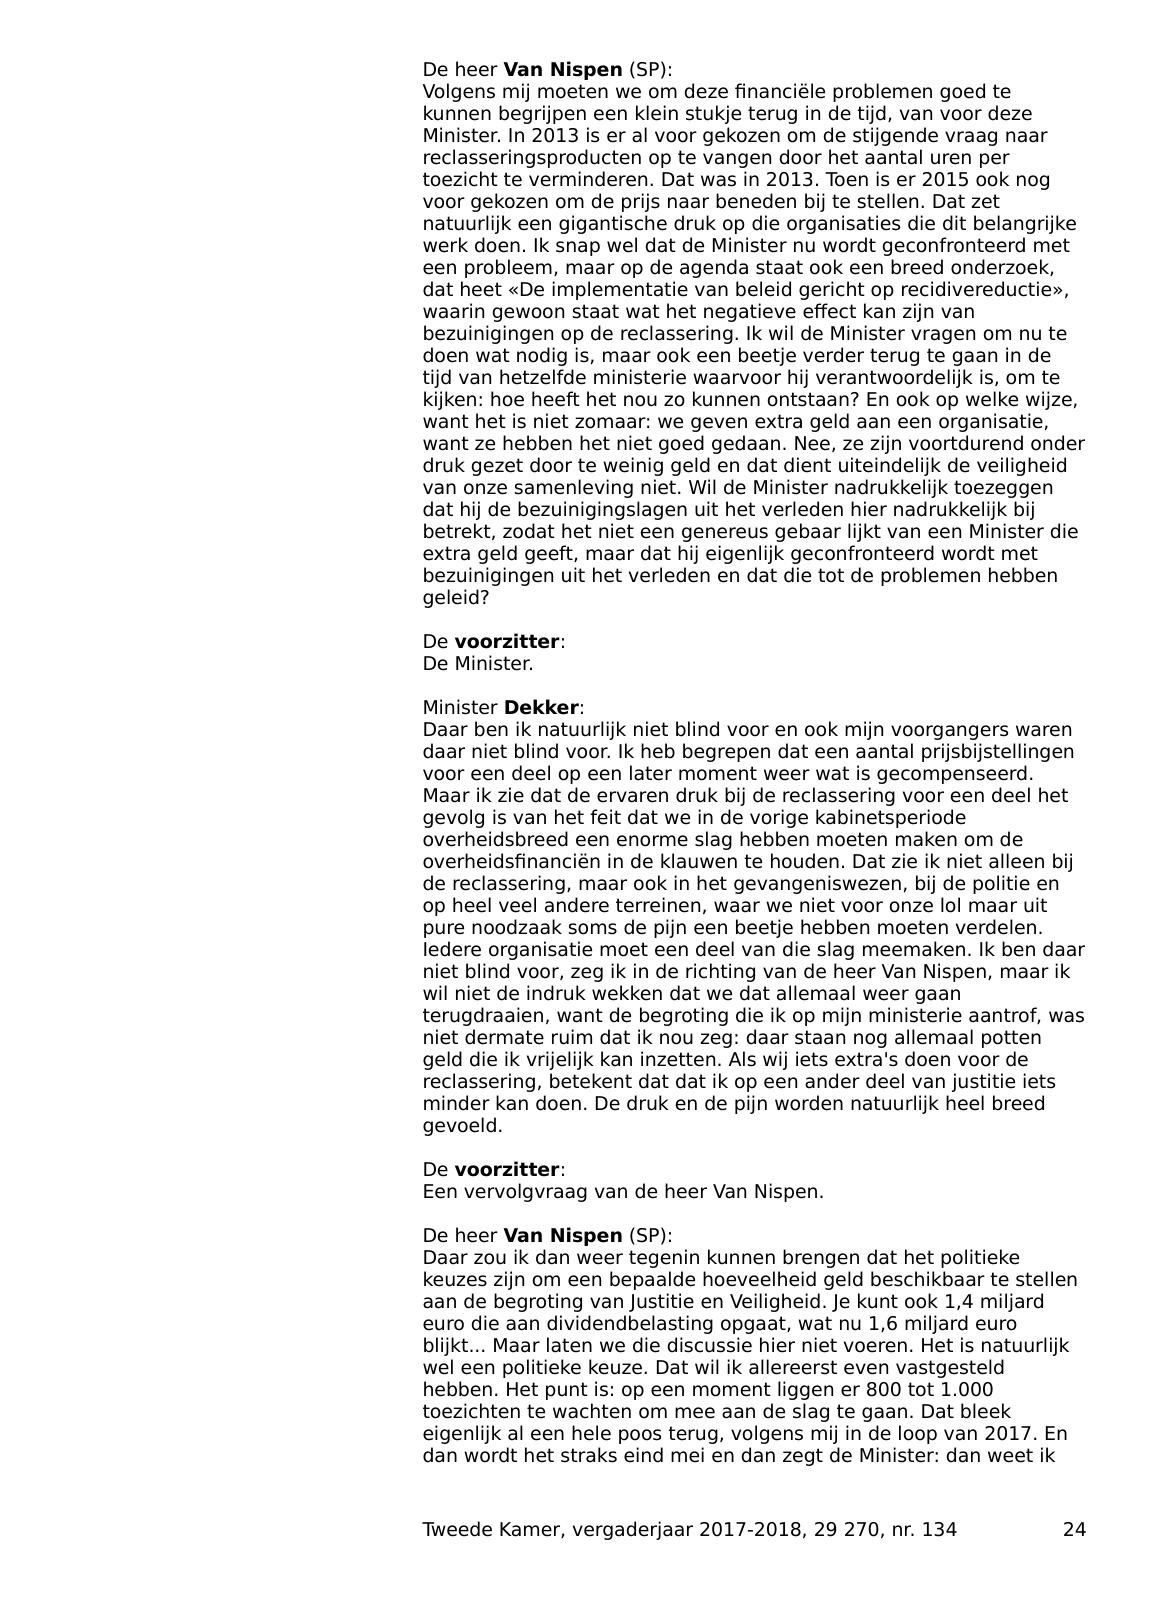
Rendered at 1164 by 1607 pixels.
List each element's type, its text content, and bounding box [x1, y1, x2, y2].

text Minister Dekker: [422, 697, 1087, 719]
text Daar zou ik dan weer tegenin kunnen brengen dat het politieke keuzes zijn om een bepaalde hoeveelheid geld beschikbaar te stellen aan de begroting van Justitie en Veiligheid. Je kunt ook 1,4 miljard euro die aan dividendbelasting opgaat, wat nu 1,6 miljard euro blijkt... Maar laten we die discussie hier niet voeren. Het is natuurlijk wel een politieke keuze. Dat wil ik allereerst even vastgesteld hebben. Het punt is: op een moment liggen er 800 tot 1.000 toezichten te wachten om mee aan de slag te gaan. Dat bleek eigenlijk al een hele poos terug, volgens mij in de loop van 2017. En dan wordt het straks eind mei en dan zegt de Minister: dan weet ik [422, 1247, 1087, 1467]
text De voorzitter: [422, 1159, 1087, 1181]
text Daar ben ik natuurlijk niet blind voor en ook mijn voorgangers waren daar niet blind voor. Ik heb begrepen dat een aantal prijsbijstellingen voor een deel op een later moment weer wat is gecompenseerd. Maar ik zie dat de ervaren druk bij de reclassering voor een deel het gevolg is van het feit dat we in de vorige kabinetsperiode overheidsbreed een enorme slag hebben moeten maken om de overheidsfinanciën in de klauwen te houden. Dat zie ik niet alleen bij de reclassering, maar ook in het gevangeniswezen, bij de politie en op heel veel andere terreinen, waar we niet voor onze lol maar uit pure noodzaak soms de pijn een beetje hebben moeten verdelen. Iedere organisatie moet een deel van die slag meemaken. Ik ben daar niet blind voor, zeg ik in de richting van de heer Van Nispen, maar ik wil niet de indruk wekken dat we dat allemaal weer gaan terugdraaien, want de begroting die ik op mijn ministerie aantrof, was niet dermate ruim dat ik nou zeg: daar staan nog allemaal potten geld die ik vrijelijk kan inzetten. Als wij iets extra's doen voor de reclassering, betekent dat dat ik op een ander deel van justitie iets minder kan doen. De druk en de pijn worden natuurlijk heel breed gevoeld. [422, 719, 1087, 1136]
text De heer Van Nispen (SP): [422, 59, 1087, 81]
text Een vervolgvraag van de heer Van Nispen. [422, 1181, 1087, 1203]
text De heer Van Nispen (SP): [422, 1225, 1087, 1247]
text De Minister. [422, 653, 1087, 675]
text De voorzitter: [422, 631, 1087, 653]
text Volgens mij moeten we om deze financiële problemen goed te kunnen begrijpen een klein stukje terug in de tijd, van voor deze Minister. In 2013 is er al voor gekozen om de stijgende vraag naar reclasseringsproducten op te vangen door het aantal uren per toezicht te verminderen. Dat was in 2013. Toen is er 2015 ook nog voor gekozen om de prijs naar beneden bij te stellen. Dat zet natuurlijk een gigantische druk op die organisaties die dit belangrijke werk doen. Ik snap wel dat de Minister nu wordt geconfronteerd met een probleem, maar op de agenda staat ook een breed onderzoek, dat heet «De implementatie van beleid gericht op recidivereductie», waarin gewoon staat wat het negatieve effect kan zijn van bezuinigingen op de reclassering. Ik wil de Minister vragen om nu te doen wat nodig is, maar ook een beetje verder terug te gaan in de tijd van hetzelfde ministerie waarvoor hij verantwoordelijk is, om te kijken: hoe heeft het nou zo kunnen ontstaan? En ook op welke wijze, want het is niet zomaar: we geven extra geld aan een organisatie, want ze hebben het niet goed gedaan. Nee, ze zijn voortdurend onder druk gezet door te weinig geld en dat dient uiteindelijk de veiligheid van onze samenleving niet. Wil de Minister nadrukkelijk toezeggen dat hij de bezuinigingslagen uit het verleden hier nadrukkelijk bij betrekt, zodat het niet een genereus gebaar lijkt van een Minister die extra geld geeft, maar dat hij eigenlijk geconfronteerd wordt met bezuinigingen uit het verleden en dat die tot de problemen hebben geleid? [422, 81, 1087, 608]
